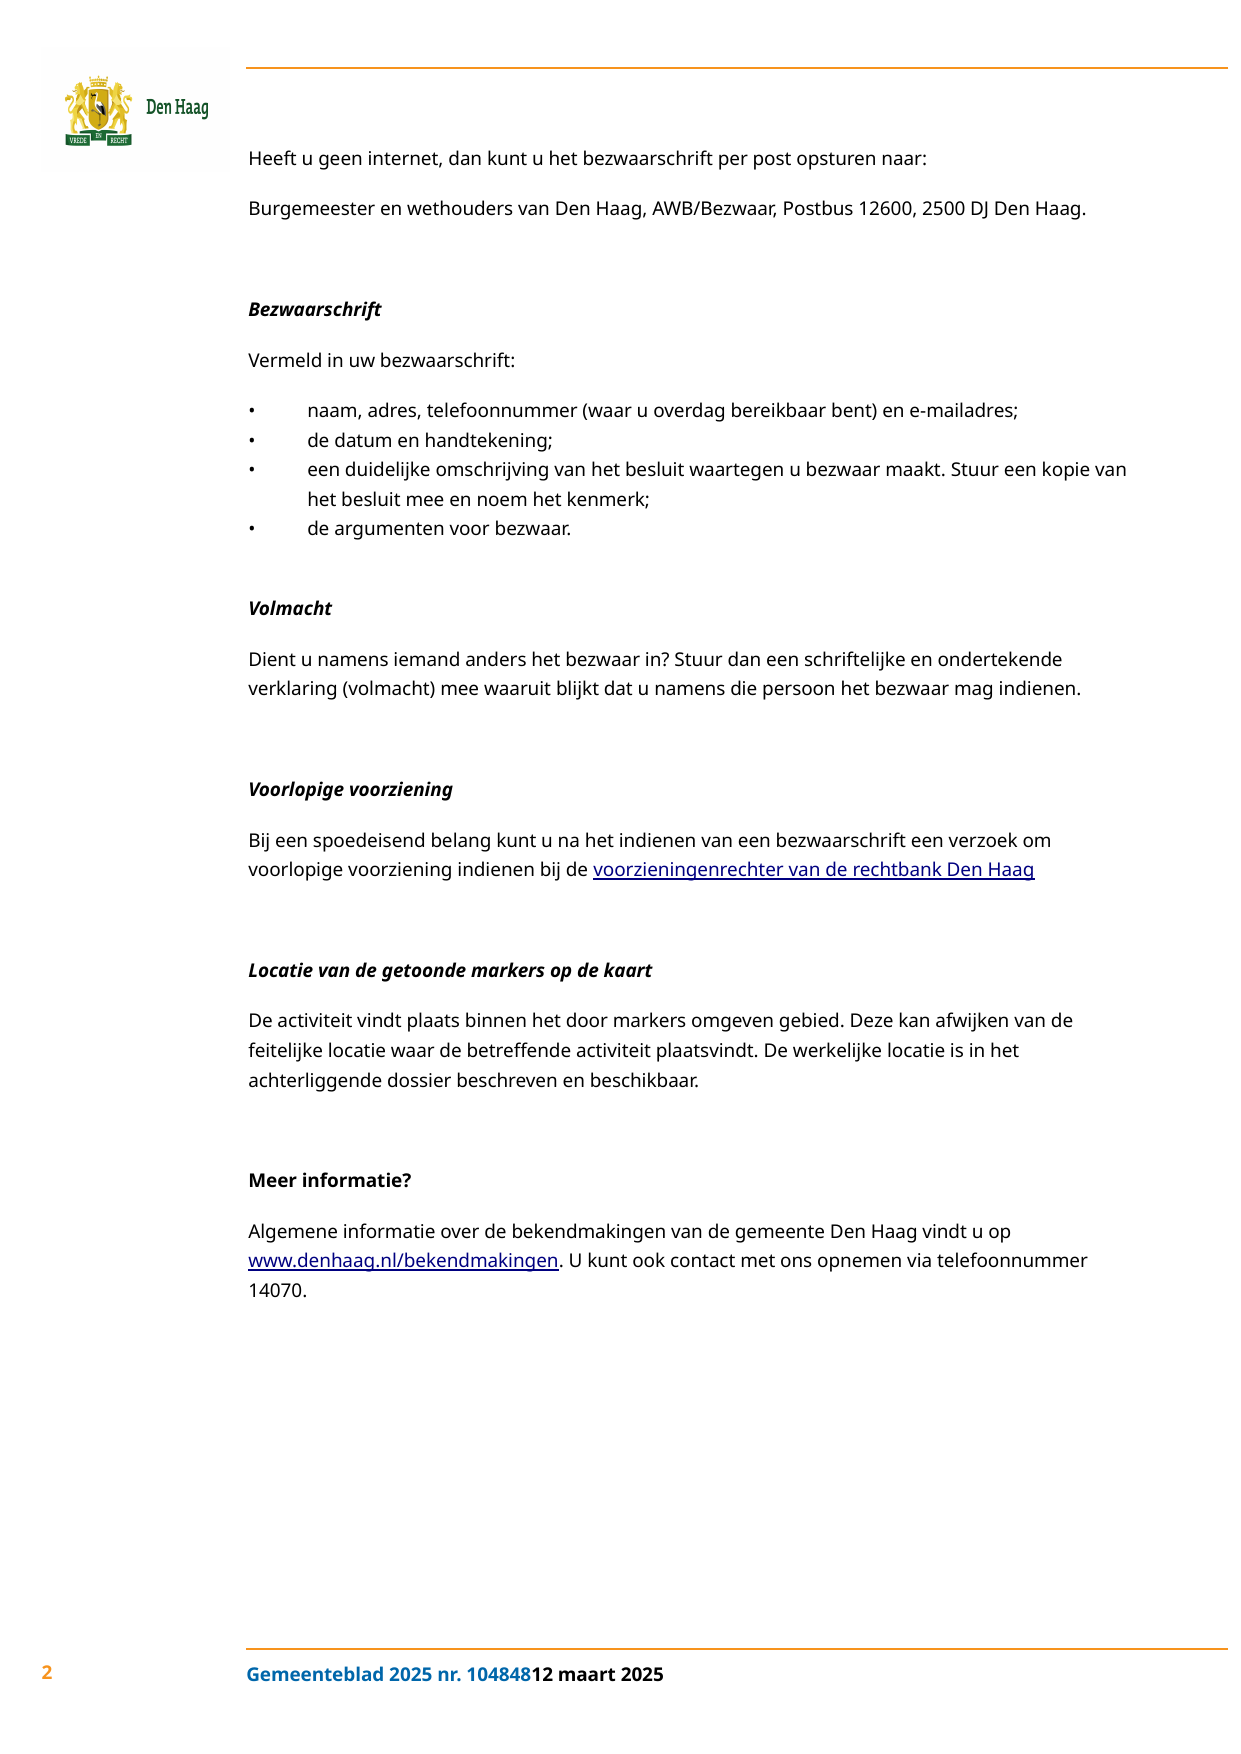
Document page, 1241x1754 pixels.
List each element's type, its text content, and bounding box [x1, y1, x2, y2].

text Vermeld in uw bezwaarschrift: [248, 347, 1152, 373]
list een duidelijke omschrijving van het besluit waartegen u bezwaar maakt. Stuur een kopie van het besluit mee en noem het kenmerk; [248, 456, 1152, 512]
text Locatie van de getoonde markers op de kaart [248, 957, 1152, 983]
text Bezwaarschrift [248, 296, 1152, 322]
text Burgemeester en wethouders van Den Haag, AWB/Bezwaar, Postbus 12600, 2500 DJ Den Haag. [248, 196, 1152, 221]
list de argumenten voor bezwaar. [248, 516, 1152, 541]
text Volmacht [248, 596, 1152, 621]
text Dient u namens iemand anders het bezwaar in? Stuur dan een schriftelijke en ondertekende verklaring (volmacht) mee waaruit blijkt dat u namens die persoon het bezwaar mag indienen. [248, 646, 1152, 701]
text Algemene informatie over de bekendmakingen van de gemeente Den Haag vindt u op www.denhaag.nl/bekendmakingen. U kunt ook contact met ons opnemen via telefoonnummer 14070. [248, 1218, 1152, 1303]
text Bij een spoedeisend belang kunt u na het indienen van een bezwaarschrift een verzoek om voorlopige voorziening indienen bij de voorzieningenrechter van de rechtbank Den Haag [248, 827, 1152, 882]
text De activiteit vindt plaats binnen het door markers omgeven gebied. Deze kan afwijken van de feitelijke locatie waar de betreffende activiteit plaatsvindt. De werkelijke locatie is in het achterliggende dossier beschreven en beschikbaar. [248, 1008, 1152, 1093]
list de datum en handtekening; [248, 427, 1152, 453]
list naam, adres, telefoonnummer (waar u overdag bereikbaar bent) en e-mailadres; [248, 397, 1152, 423]
text Heeft u geen internet, dan kunt u het bezwaarschrift per post opsturen naar: [248, 145, 1152, 171]
text Voorlopige voorziening [248, 776, 1152, 802]
text Meer informatie? [248, 1168, 1152, 1193]
picture [41, 47, 231, 172]
